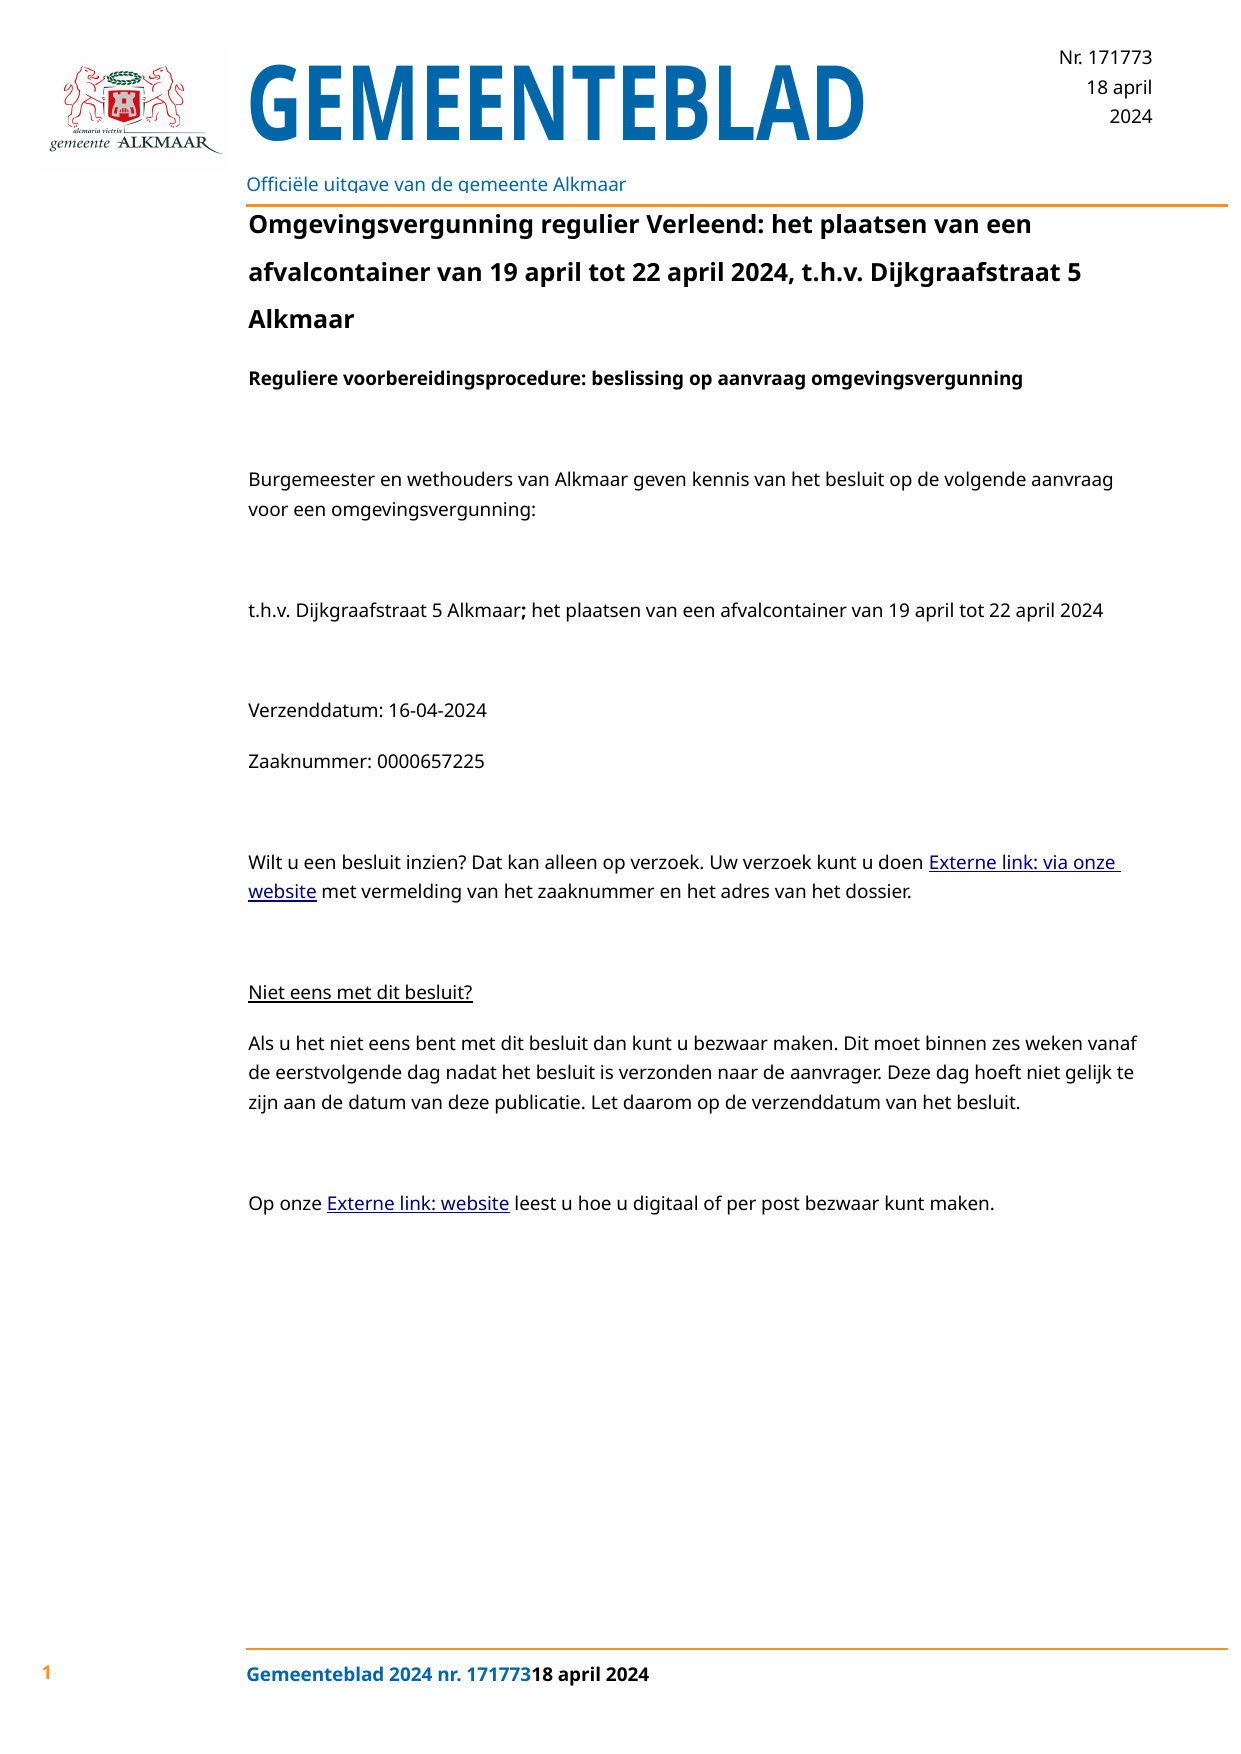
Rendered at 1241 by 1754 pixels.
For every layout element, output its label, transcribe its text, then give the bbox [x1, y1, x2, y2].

text t.h.v. Dijkgraafstraat 5 Alkmaar; het plaatsen van een afvalcontainer van 19 april tot 22 april 2024 [248, 597, 1152, 622]
picture [41, 47, 231, 172]
text Op onze Externe link: website leest u hoe u digitaal of per post bezwaar kunt maken. [248, 1190, 1152, 1215]
text Niet eens met dit besluit? [248, 979, 1152, 1005]
text Omgevingsvergunning regulier Verleend: het plaatsen van een afvalcontainer van 19 april tot 22 april 2024, t.h.v. Dijkgraafstraat 5 Alkmaar [248, 207, 1152, 336]
text Zaaknummer: 0000657225 [248, 748, 1152, 774]
text Verzenddatum: 16-04-2024 [248, 698, 1152, 723]
text Reguliere voorbereidingsprocedure: beslissing op aanvraag omgevingsvergunning [248, 366, 1152, 391]
text Wilt u een besluit inzien? Dat kan alleen op verzoek. Uw verzoek kunt u doen Externe link: via onze website met vermelding van het zaaknummer en het adres van het dossier. [248, 849, 1152, 904]
text Als u het niet eens bent met dit besluit dan kunt u bezwaar maken. Dit moet binnen zes weken vanaf de eerstvolgende dag nadat het besluit is verzonden naar de aanvrager. Deze dag hoeft niet gelijk te zijn aan de datum van deze publicatie. Let daarom op de verzenddatum van het besluit. [248, 1030, 1152, 1114]
text Burgemeester en wethouders van Alkmaar geven kennis van het besluit op de volgende aanvraag voor een omgevingsvergunning: [248, 466, 1152, 522]
